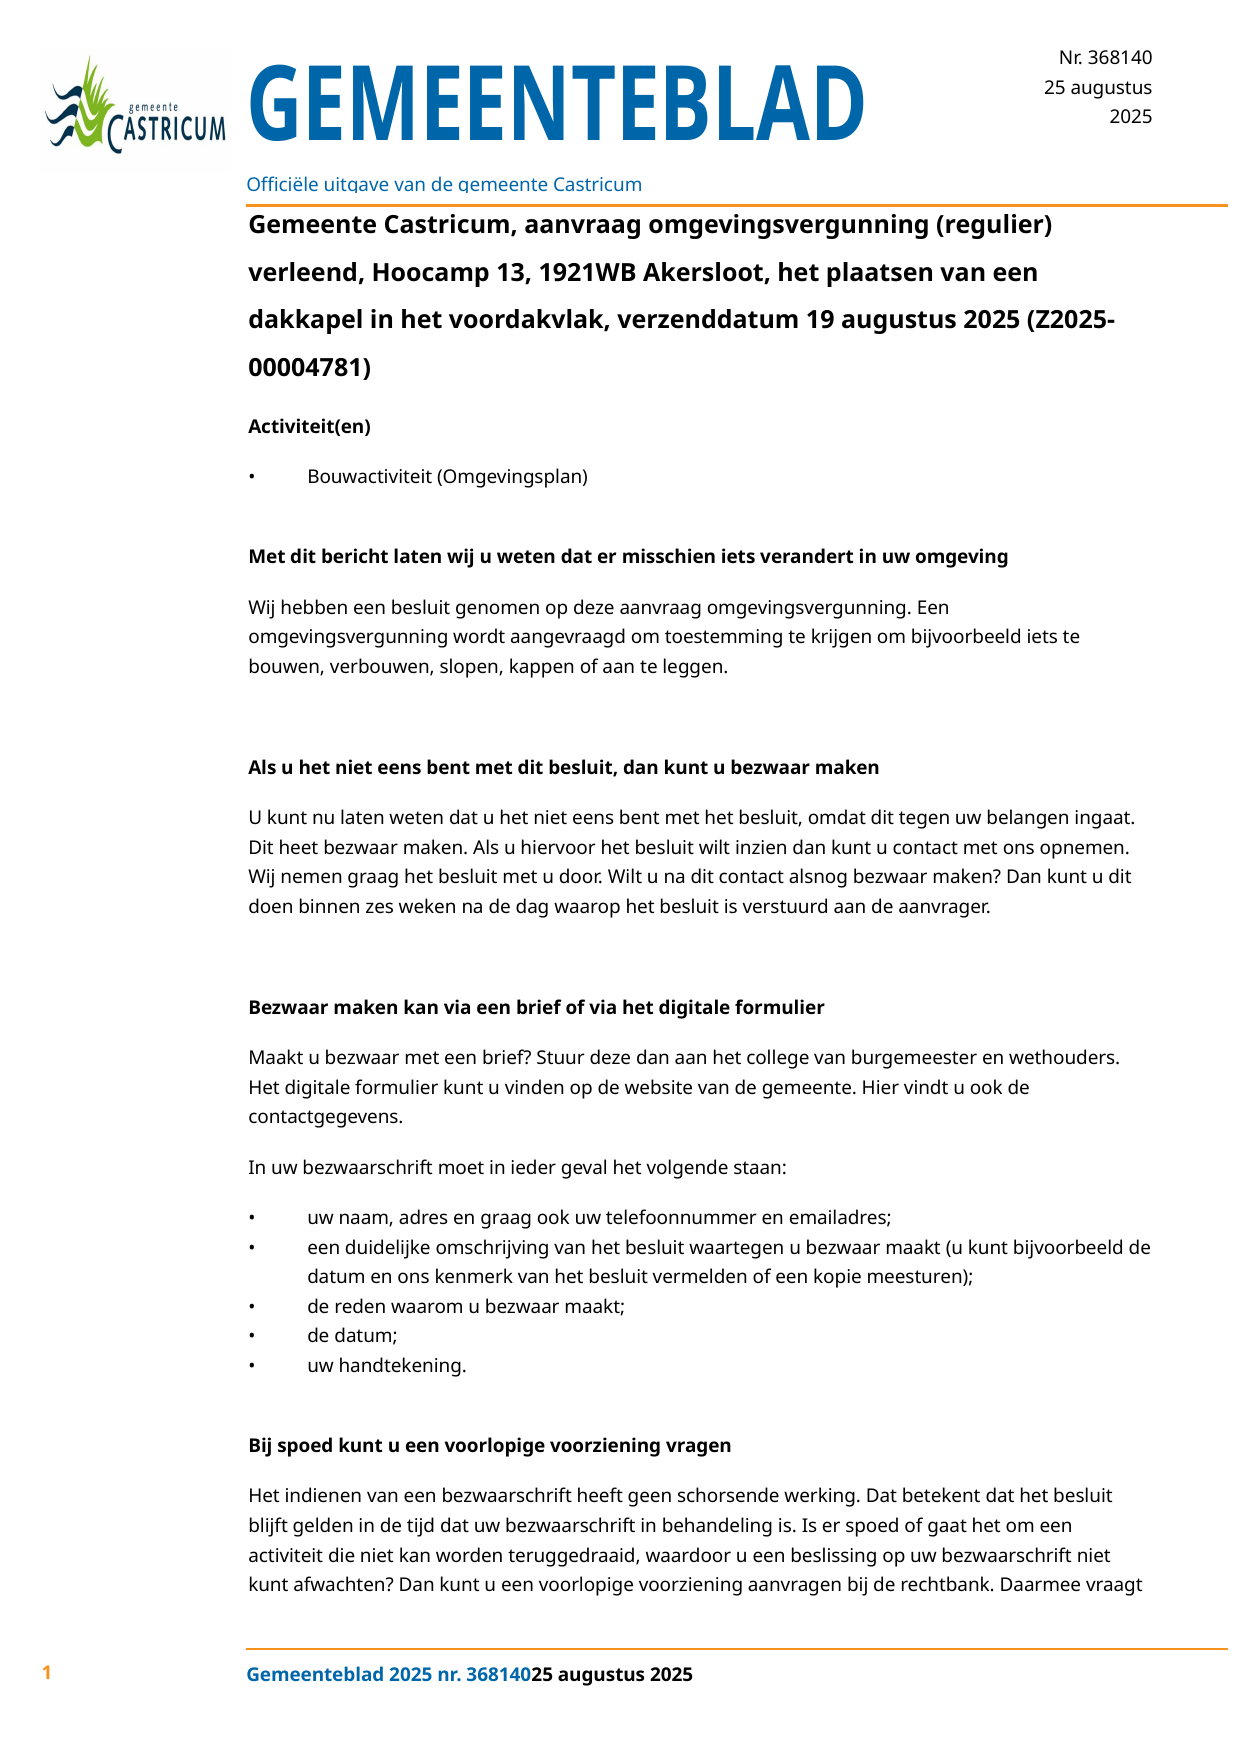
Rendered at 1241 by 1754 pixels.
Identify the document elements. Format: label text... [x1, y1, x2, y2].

text Wij hebben een besluit genomen op deze aanvraag omgevingsvergunning. Een omgevingsvergunning wordt aangevraagd om toestemming te krijgen om bijvoorbeeld iets te bouwen, verbouwen, slopen, kappen of aan te leggen. [248, 594, 1152, 679]
text Het indienen van een bezwaarschrift heeft geen schorsende werking. Dat betekent dat het besluit blijft gelden in de tijd dat uw bezwaarschrift in behandeling is. Is er spoed of gaat het om een activiteit die niet kan worden teruggedraaid, waardoor u een beslissing op uw bezwaarschrift niet kunt afwachten? Dan kunt u een voorlopige voorziening aanvragen bij de rechtbank. Daarmee vraagt [248, 1483, 1152, 1597]
text Gemeente Castricum, aanvraag omgevingsvergunning (regulier) verleend, Hoocamp 13, 1921WB Akersloot, het plaatsen van een dakkapel in het voordakvlak, verzenddatum 19 augustus 2025 (Z2025-00004781) [248, 207, 1152, 384]
list Bouwactiviteit (Omgevingsplan) [248, 463, 1152, 489]
text U kunt nu laten weten dat u het niet eens bent met het besluit, omdat dit tegen uw belangen ingaat. Dit heet bezwaar maken. Als u hiervoor het besluit wilt inzien dan kunt u contact met ons opnemen. Wij nemen graag het besluit met u door. Wilt u na dit contact alsnog bezwaar maken? Dan kunt u dit doen binnen zes weken na de dag waarop het besluit is verstuurd aan de aanvrager. [248, 804, 1152, 919]
list de datum; [248, 1323, 1152, 1348]
text Maakt u bezwaar met een brief? Stuur deze dan aan het college van burgemeester en wethouders. Het digitale formulier kunt u vinden op de website van de gemeente. Hier vindt u ook de contactgegevens. [248, 1044, 1152, 1129]
picture [41, 47, 231, 172]
text Als u het niet eens bent met dit besluit, dan kunt u bezwaar maken [248, 754, 1152, 780]
text Activiteit(en) [248, 413, 1152, 439]
text In uw bezwaarschrift moet in ieder geval het volgende staan: [248, 1154, 1152, 1180]
list uw naam, adres en graag ook uw telefoonnummer en emailadres; [248, 1204, 1152, 1230]
text Bezwaar maken kan via een brief of via het digitale formulier [248, 994, 1152, 1020]
list uw handtekening. [248, 1352, 1152, 1378]
list een duidelijke omschrijving van het besluit waartegen u bezwaar maakt (u kunt bijvoorbeeld de datum en ons kenmerk van het besluit vermelden of een kopie meesturen); [248, 1234, 1152, 1289]
list de reden waarom u bezwaar maakt; [248, 1293, 1152, 1319]
text Bij spoed kunt u een voorlopige voorziening vragen [248, 1432, 1152, 1458]
text Met dit bericht laten wij u weten dat er misschien iets verandert in uw omgeving [248, 543, 1152, 569]
